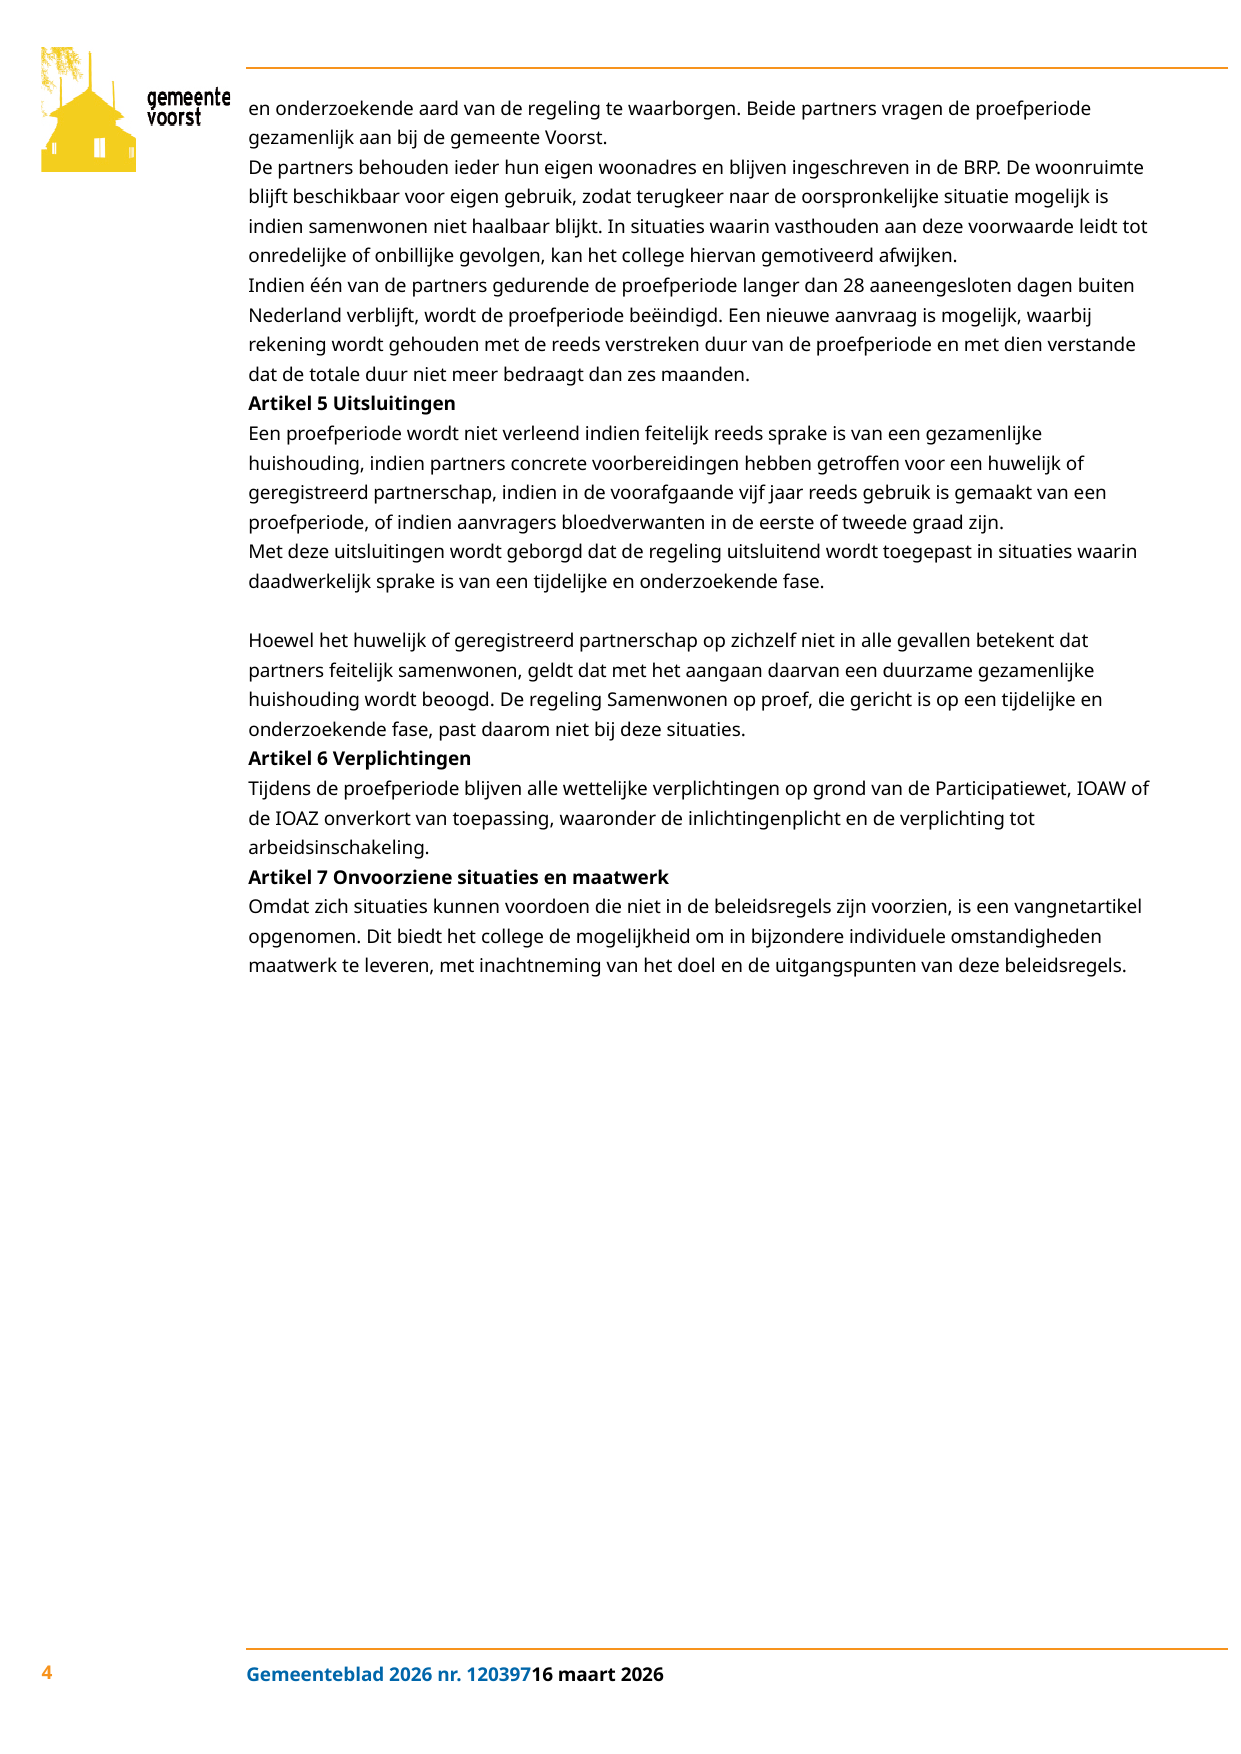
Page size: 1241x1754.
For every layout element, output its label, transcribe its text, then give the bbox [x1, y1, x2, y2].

text Indien één van de partners gedurende de proefperiode langer dan 28 aaneengesloten dagen buiten Nederland verblijft, wordt de proefperiode beëindigd. Een nieuwe aanvraag is mogelijk, waarbij rekening wordt gehouden met de reeds verstreken duur van de proefperiode en met dien verstande dat de totale duur niet meer bedraagt dan zes maanden. [248, 272, 1152, 387]
text Artikel 5 Uitsluitingen [248, 391, 1152, 416]
text Omdat zich situaties kunnen voordoen die niet in de beleidsregels zijn voorzien, is een vangnetartikel opgenomen. Dit biedt het college de mogelijkheid om in bijzondere individuele omstandigheden maatwerk te leveren, met inachtneming van het doel en de uitgangspunten van deze beleidsregels. [248, 893, 1152, 978]
text Tijdens de proefperiode blijven alle wettelijke verplichtingen op grond van de Participatiewet, IOAW of de IOAZ onverkort van toepassing, waaronder de inlichtingenplicht en de verplichting tot arbeidsinschakeling. [248, 775, 1152, 860]
text Artikel 7 Onvoorziene situaties en maatwerk [248, 864, 1152, 890]
picture [41, 47, 231, 172]
text De partners behouden ieder hun eigen woonadres en blijven ingeschreven in de BRP. De woonruimte blijft beschikbaar voor eigen gebruik, zodat terugkeer naar de oorspronkelijke situatie mogelijk is indien samenwonen niet haalbaar blijkt. In situaties waarin vasthouden aan deze voorwaarde leidt tot onredelijke of onbillijke gevolgen, kan het college hiervan gemotiveerd afwijken. [248, 154, 1152, 268]
text Met deze uitsluitingen wordt geborgd dat de regeling uitsluitend wordt toegepast in situaties waarin daadwerkelijk sprake is van een tijdelijke en onderzoekende fase. [248, 538, 1152, 594]
text Artikel 6 Verplichtingen [248, 746, 1152, 771]
text en onderzoekende aard van de regeling te waarborgen. Beide partners vragen de proefperiode gezamenlijk aan bij de gemeente Voorst. [248, 95, 1152, 150]
text Een proefperiode wordt niet verleend indien feitelijk reeds sprake is van een gezamenlijke huishouding, indien partners concrete voorbereidingen hebben getroffen voor een huwelijk of geregistreerd partnerschap, indien in de voorafgaande vijf jaar reeds gebruik is gemaakt van een proefperiode, of indien aanvragers bloedverwanten in de eerste of tweede graad zijn. [248, 420, 1152, 535]
text Hoewel het huwelijk of geregistreerd partnerschap op zichzelf niet in alle gevallen betekent dat partners feitelijk samenwonen, geldt dat met het aangaan daarvan een duurzame gezamenlijke huishouding wordt beoogd. De regeling Samenwonen op proef, die gericht is op een tijdelijke en onderzoekende fase, past daarom niet bij deze situaties. [248, 627, 1152, 742]
